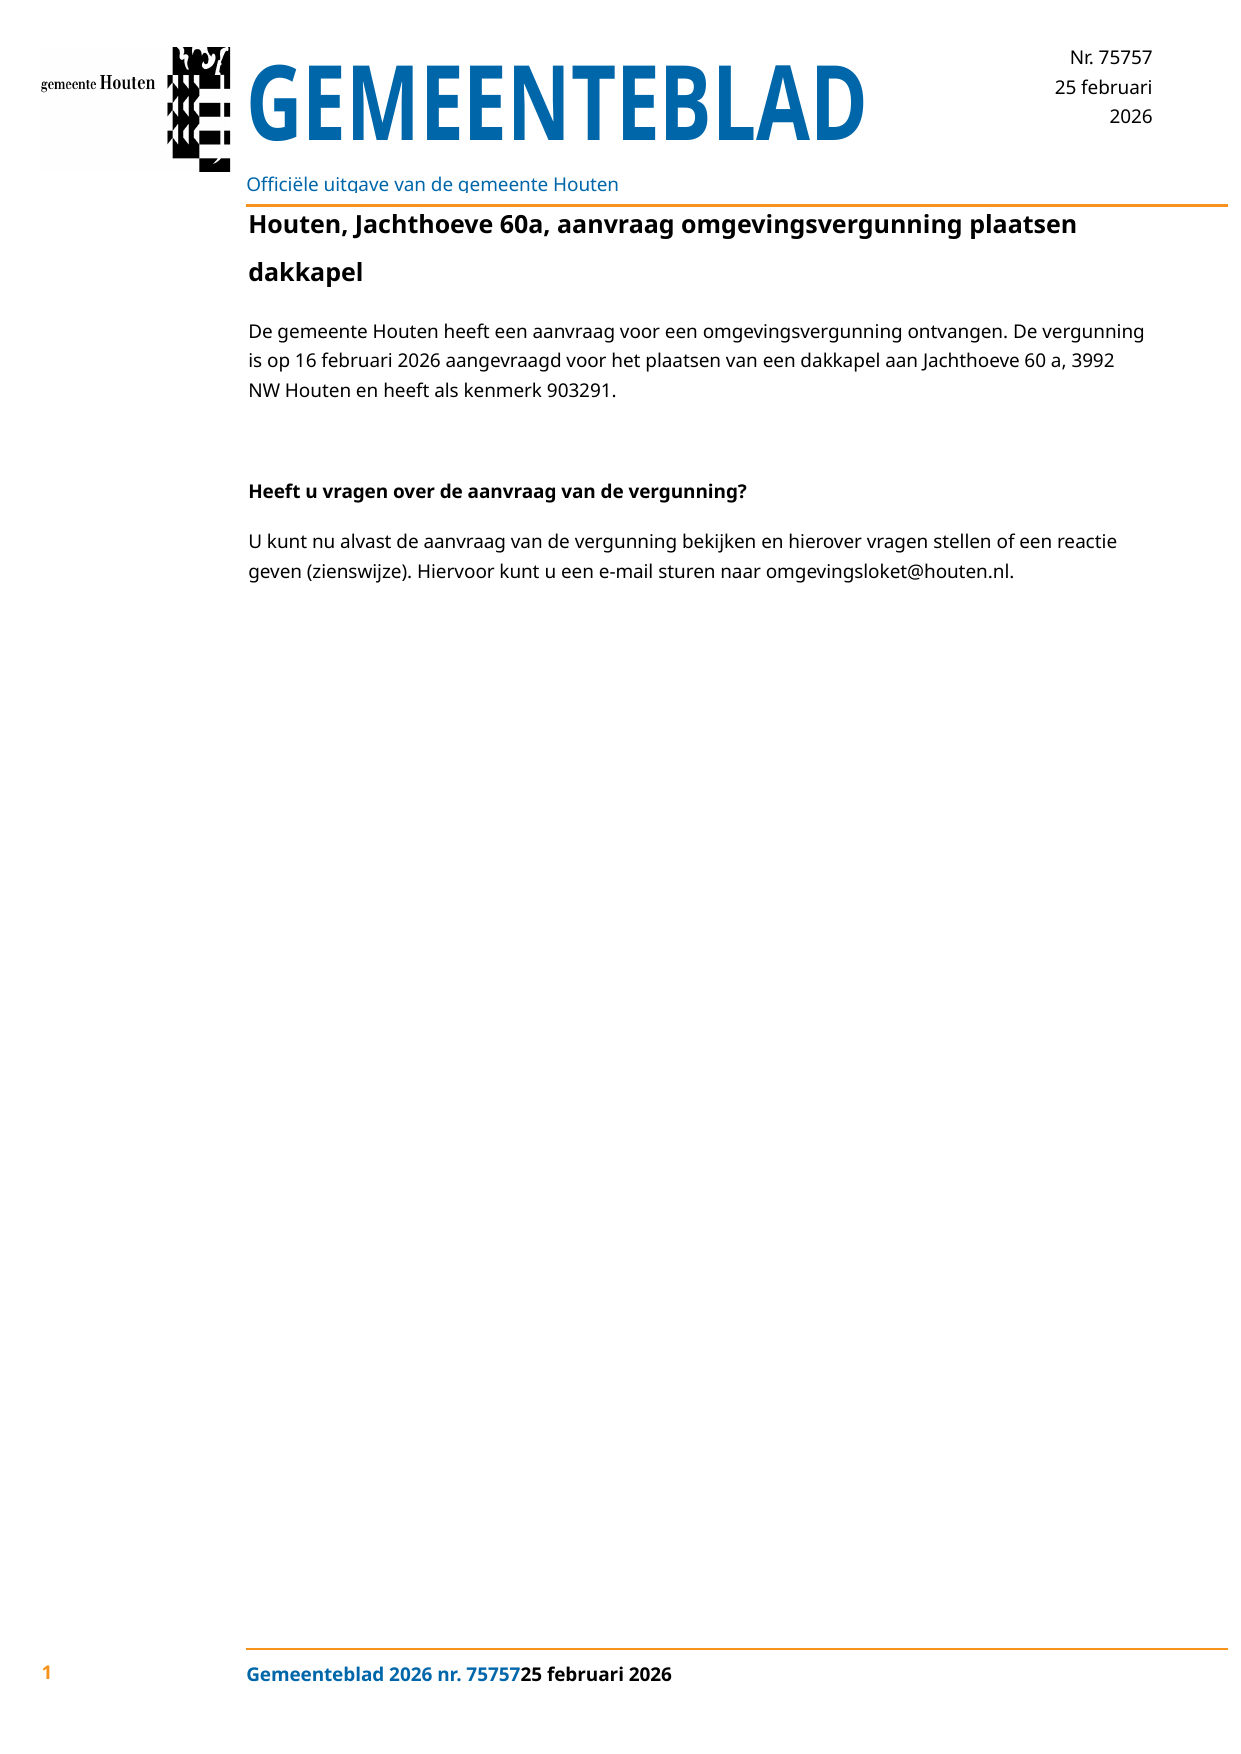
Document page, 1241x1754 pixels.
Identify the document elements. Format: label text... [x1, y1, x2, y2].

text Houten, Jachthoeve 60a, aanvraag omgevingsvergunning plaatsen dakkapel [248, 207, 1152, 288]
picture [41, 47, 231, 172]
text U kunt nu alvast de aanvraag van de vergunning bekijken en hierover vragen stellen of een reactie geven (zienswijze). Hiervoor kunt u een e-mail sturen naar omgevingsloket@houten.nl. [248, 528, 1152, 584]
text De gemeente Houten heeft een aanvraag voor een omgevingsvergunning ontvangen. De vergunning is op 16 februari 2026 aangevraagd voor het plaatsen van een dakkapel aan Jachthoeve 60 a, 3992 NW Houten en heeft als kenmerk 903291. [248, 318, 1152, 403]
text Heeft u vragen over de aanvraag van de vergunning? [248, 478, 1152, 504]
